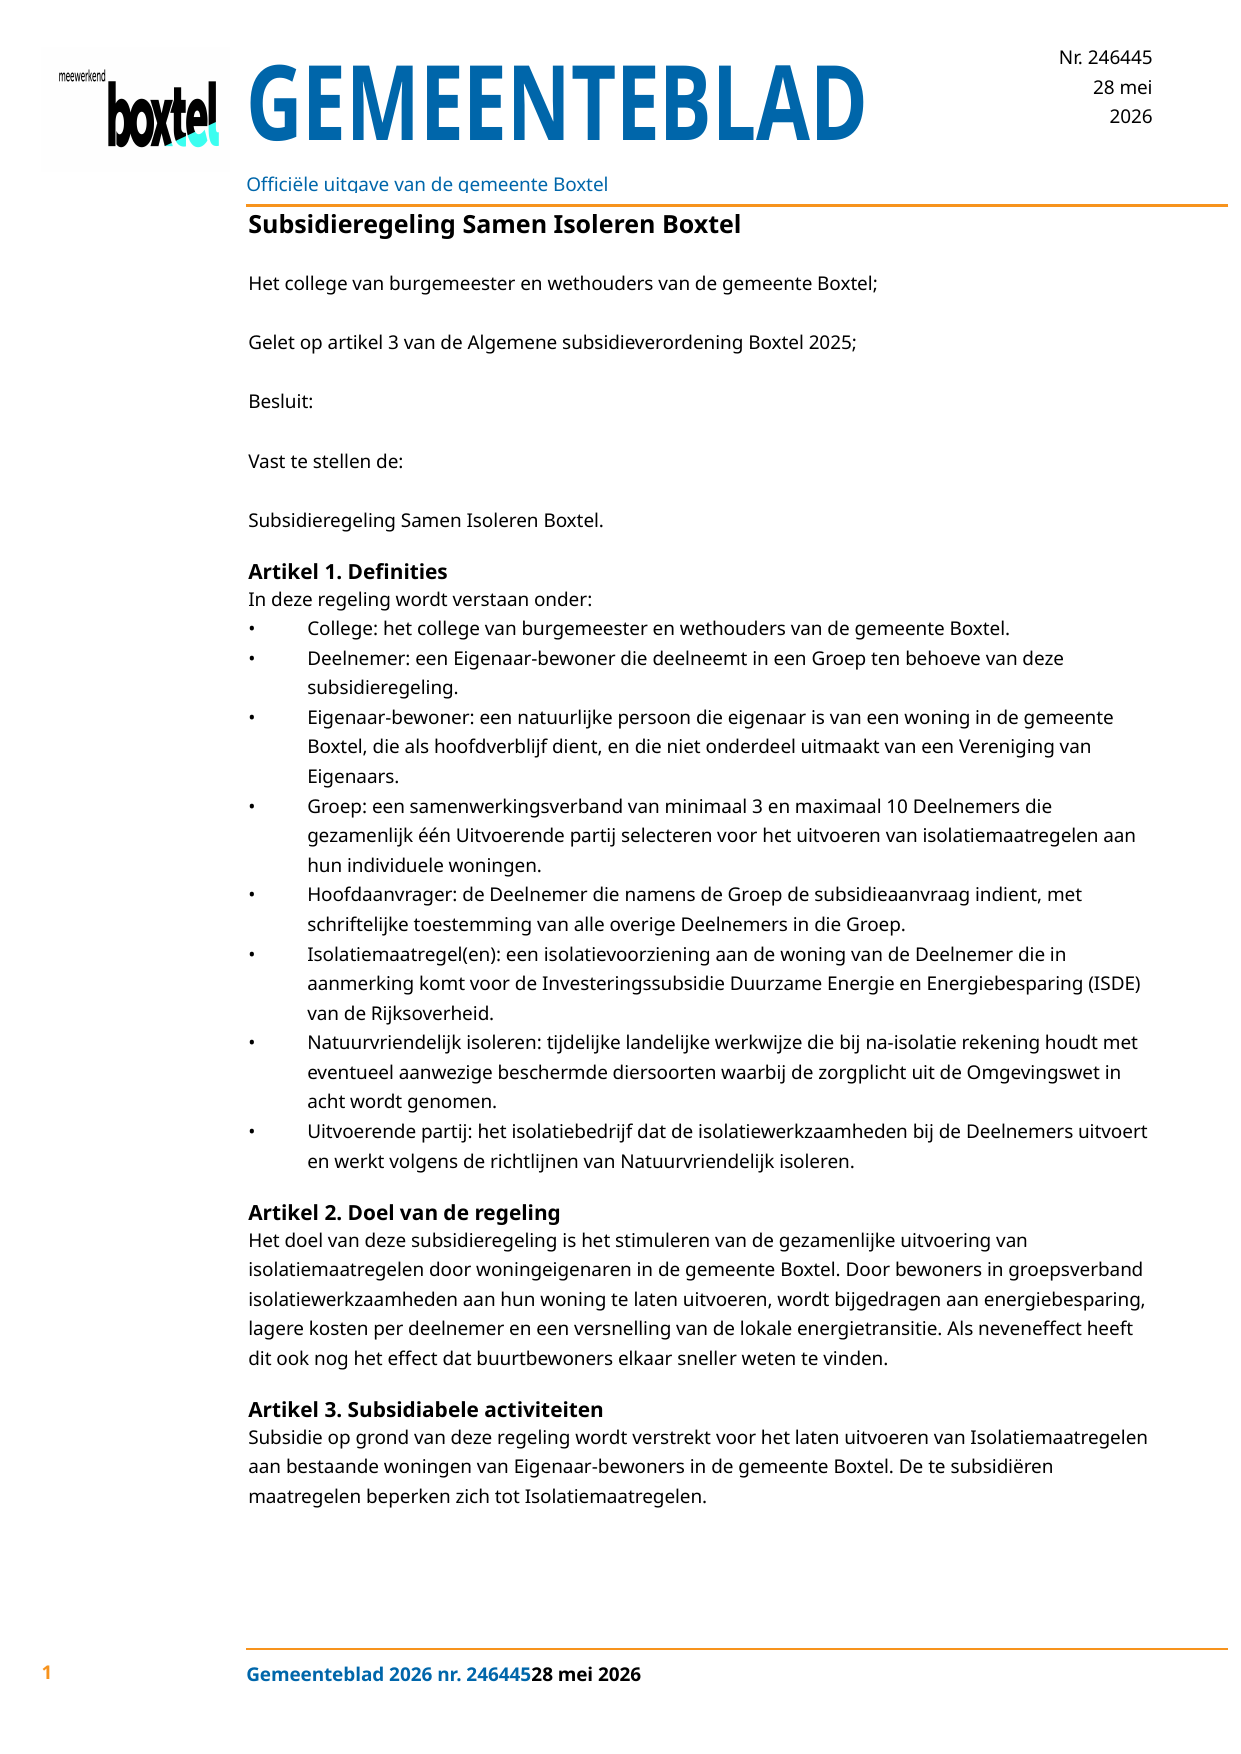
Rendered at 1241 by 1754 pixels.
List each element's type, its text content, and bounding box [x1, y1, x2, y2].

text Subsidie op grond van deze regeling wordt verstrekt voor het laten uitvoeren van Isolatiemaatregelen aan bestaande woningen van Eigenaar-bewoners in de gemeente Boxtel. De te subsidiëren maatregelen beperken zich tot Isolatiemaatregelen. [248, 1424, 1152, 1509]
text Het doel van deze subsidieregeling is het stimuleren van de gezamenlijke uitvoering van isolatiemaatregelen door woningeigenaren in de gemeente Boxtel. Door bewoners in groepsverband isolatiewerkzaamheden aan hun woning te laten uitvoeren, wordt bijgedragen aan energiebesparing, lagere kosten per deelnemer en een versnelling van de lokale energietransitie. Als neveneffect heeft dit ook nog het effect dat buurtbewoners elkaar sneller weten te vinden. [248, 1227, 1152, 1371]
list Deelnemer: een Eigenaar-bewoner die deelneemt in een Groep ten behoeve van deze subsidieregeling. [248, 645, 1152, 700]
list Hoofdaanvrager: de Deelnemer die namens de Groep de subsidieaanvraag indient, met schriftelijke toestemming van alle overige Deelnemers in die Groep. [248, 882, 1152, 937]
list Eigenaar-bewoner: een natuurlijke persoon die eigenaar is van een woning in de gemeente Boxtel, die als hoofdverblijf dient, en die niet onderdeel uitmaakt van een Vereniging van Eigenaars. [248, 704, 1152, 789]
text In deze regeling wordt verstaan onder: [248, 586, 1152, 612]
text Artikel 3. Subsidiabele activiteiten [248, 1396, 1152, 1424]
list Isolatiemaatregel(en): een isolatievoorziening aan de woning van de Deelnemer die in aanmerking komt voor de Investeringssubsidie Duurzame Energie en Energiebesparing (ISDE) van de Rijksoverheid. [248, 941, 1152, 1026]
list College: het college van burgemeester en wethouders van de gemeente Boxtel. [248, 615, 1152, 641]
text Het college van burgemeester en wethouders van de gemeente Boxtel; [248, 270, 1152, 296]
list Groep: een samenwerkingsverband van minimaal 3 en maximaal 10 Deelnemers die gezamenlijk één Uitvoerende partij selecteren voor het uitvoeren van isolatiemaatregelen aan hun individuele woningen. [248, 793, 1152, 878]
list Uitvoerende partij: het isolatiebedrijf dat de isolatiewerkzaamheden bij de Deelnemers uitvoert en werkt volgens de richtlijnen van Natuurvriendelijk isoleren. [248, 1118, 1152, 1174]
text Artikel 2. Doel van de regeling [248, 1198, 1152, 1227]
picture [41, 47, 231, 172]
text Gelet op artikel 3 van de Algemene subsidieverordening Boxtel 2025; [248, 329, 1152, 355]
text Subsidieregeling Samen Isoleren Boxtel [248, 207, 1152, 241]
text Besluit: [248, 389, 1152, 414]
text Artikel 1. Definities [248, 557, 1152, 586]
list Natuurvriendelijk isoleren: tijdelijke landelijke werkwijze die bij na-isolatie rekening houdt met eventueel aanwezige beschermde diersoorten waarbij de zorgplicht uit de Omgevingswet in acht wordt genomen. [248, 1029, 1152, 1114]
text Subsidieregeling Samen Isoleren Boxtel. [248, 507, 1152, 533]
text Vast te stellen de: [248, 448, 1152, 473]
